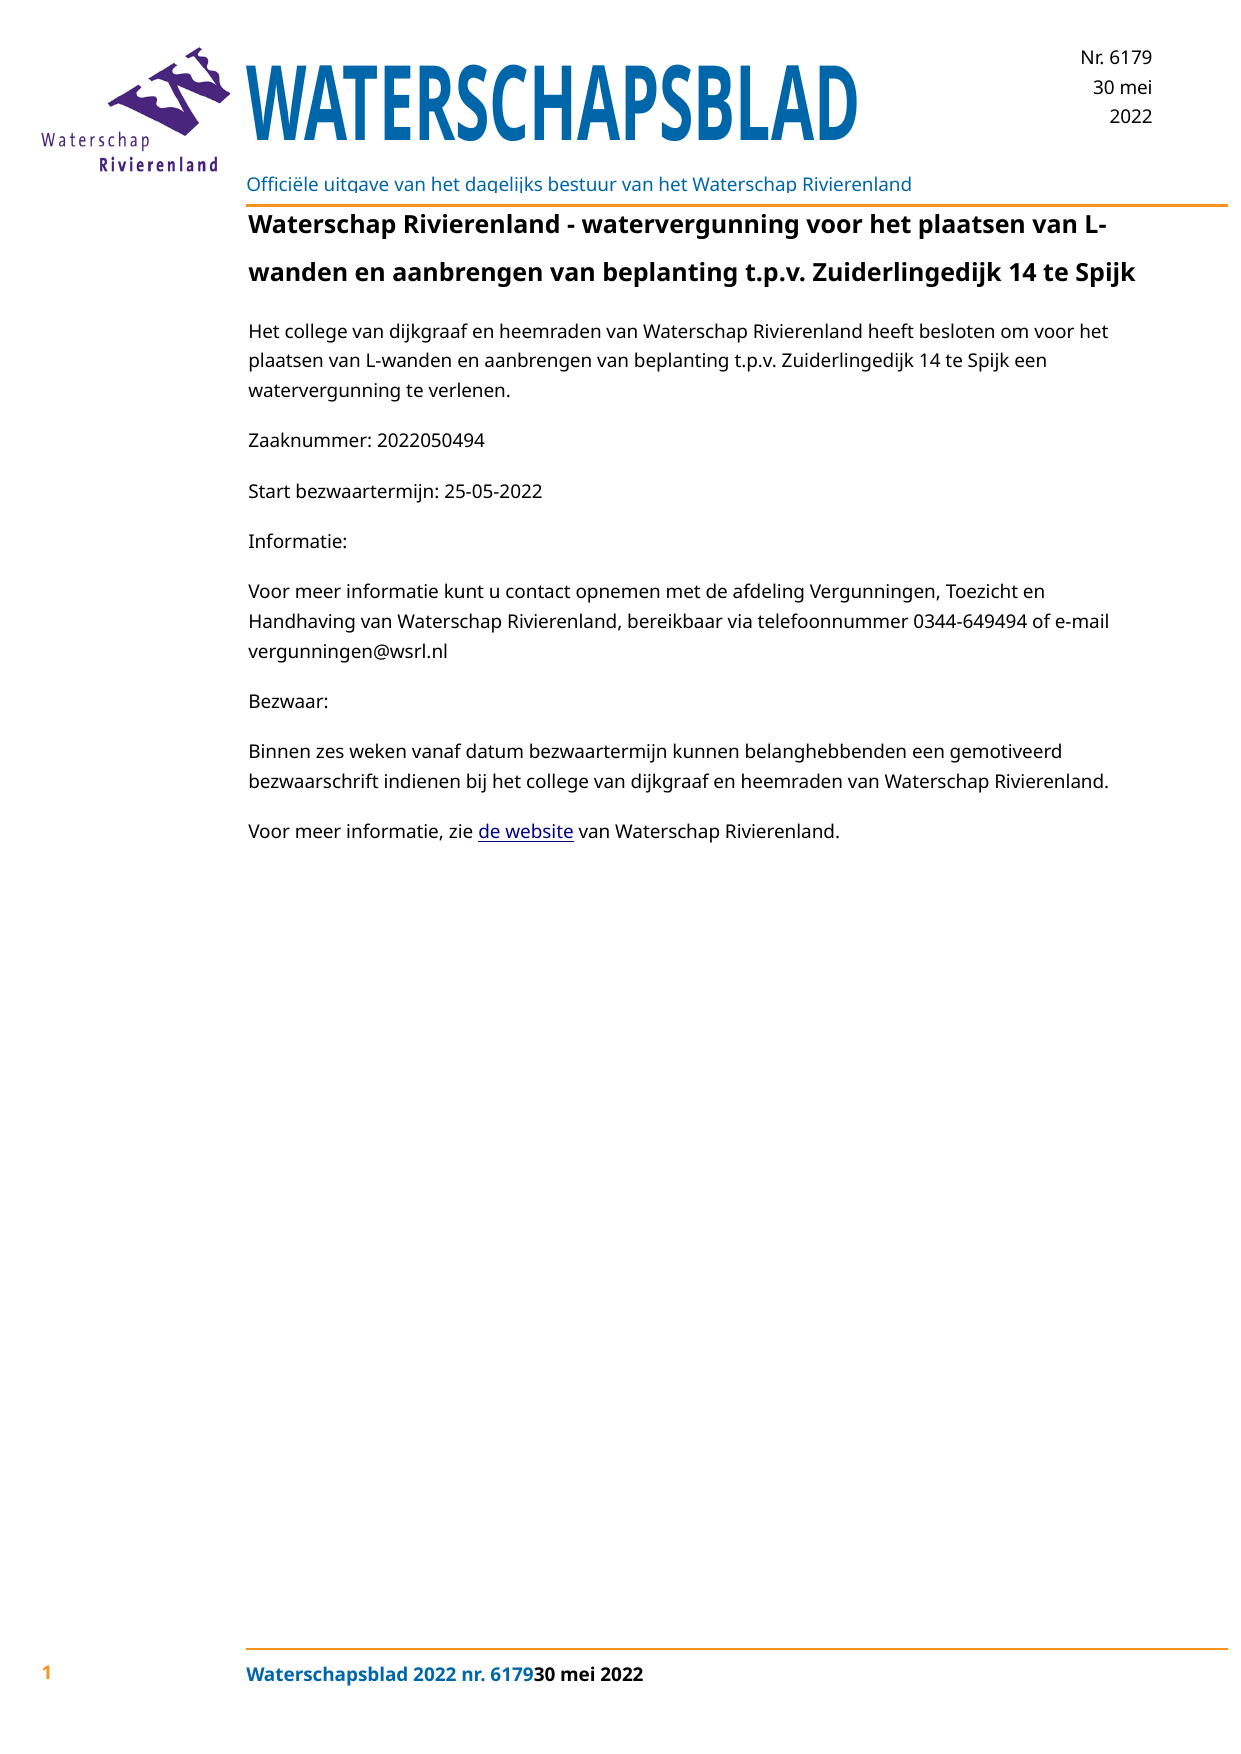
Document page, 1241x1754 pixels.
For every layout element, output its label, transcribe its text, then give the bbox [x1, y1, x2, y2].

text Informatie: [248, 528, 1152, 554]
text Waterschap Rivierenland - watervergunning voor het plaatsen van L-wanden en aanbrengen van beplanting t.p.v. Zuiderlingedijk 14 te Spijk [248, 207, 1152, 288]
text Voor meer informatie kunt u contact opnemen met de afdeling Vergunningen, Toezicht en Handhaving van Waterschap Rivierenland, bereikbaar via telefoonnummer 0344-649494 of e-mail vergunningen@wsrl.nl [248, 579, 1152, 664]
text Voor meer informatie, zie de website van Waterschap Rivierenland. [248, 819, 1152, 844]
text Start bezwaartermijn: 25-05-2022 [248, 478, 1152, 504]
text Binnen zes weken vanaf datum bezwaartermijn kunnen belanghebbenden een gemotiveerd bezwaarschrift indienen bij het college van dijkgraaf en heemraden van Waterschap Rivierenland. [248, 739, 1152, 794]
text Zaaknummer: 2022050494 [248, 427, 1152, 453]
picture [41, 47, 231, 172]
text Het college van dijkgraaf en heemraden van Waterschap Rivierenland heeft besloten om voor het plaatsen van L-wanden en aanbrengen van beplanting t.p.v. Zuiderlingedijk 14 te Spijk een watervergunning te verlenen. [248, 318, 1152, 403]
text Bezwaar: [248, 688, 1152, 714]
